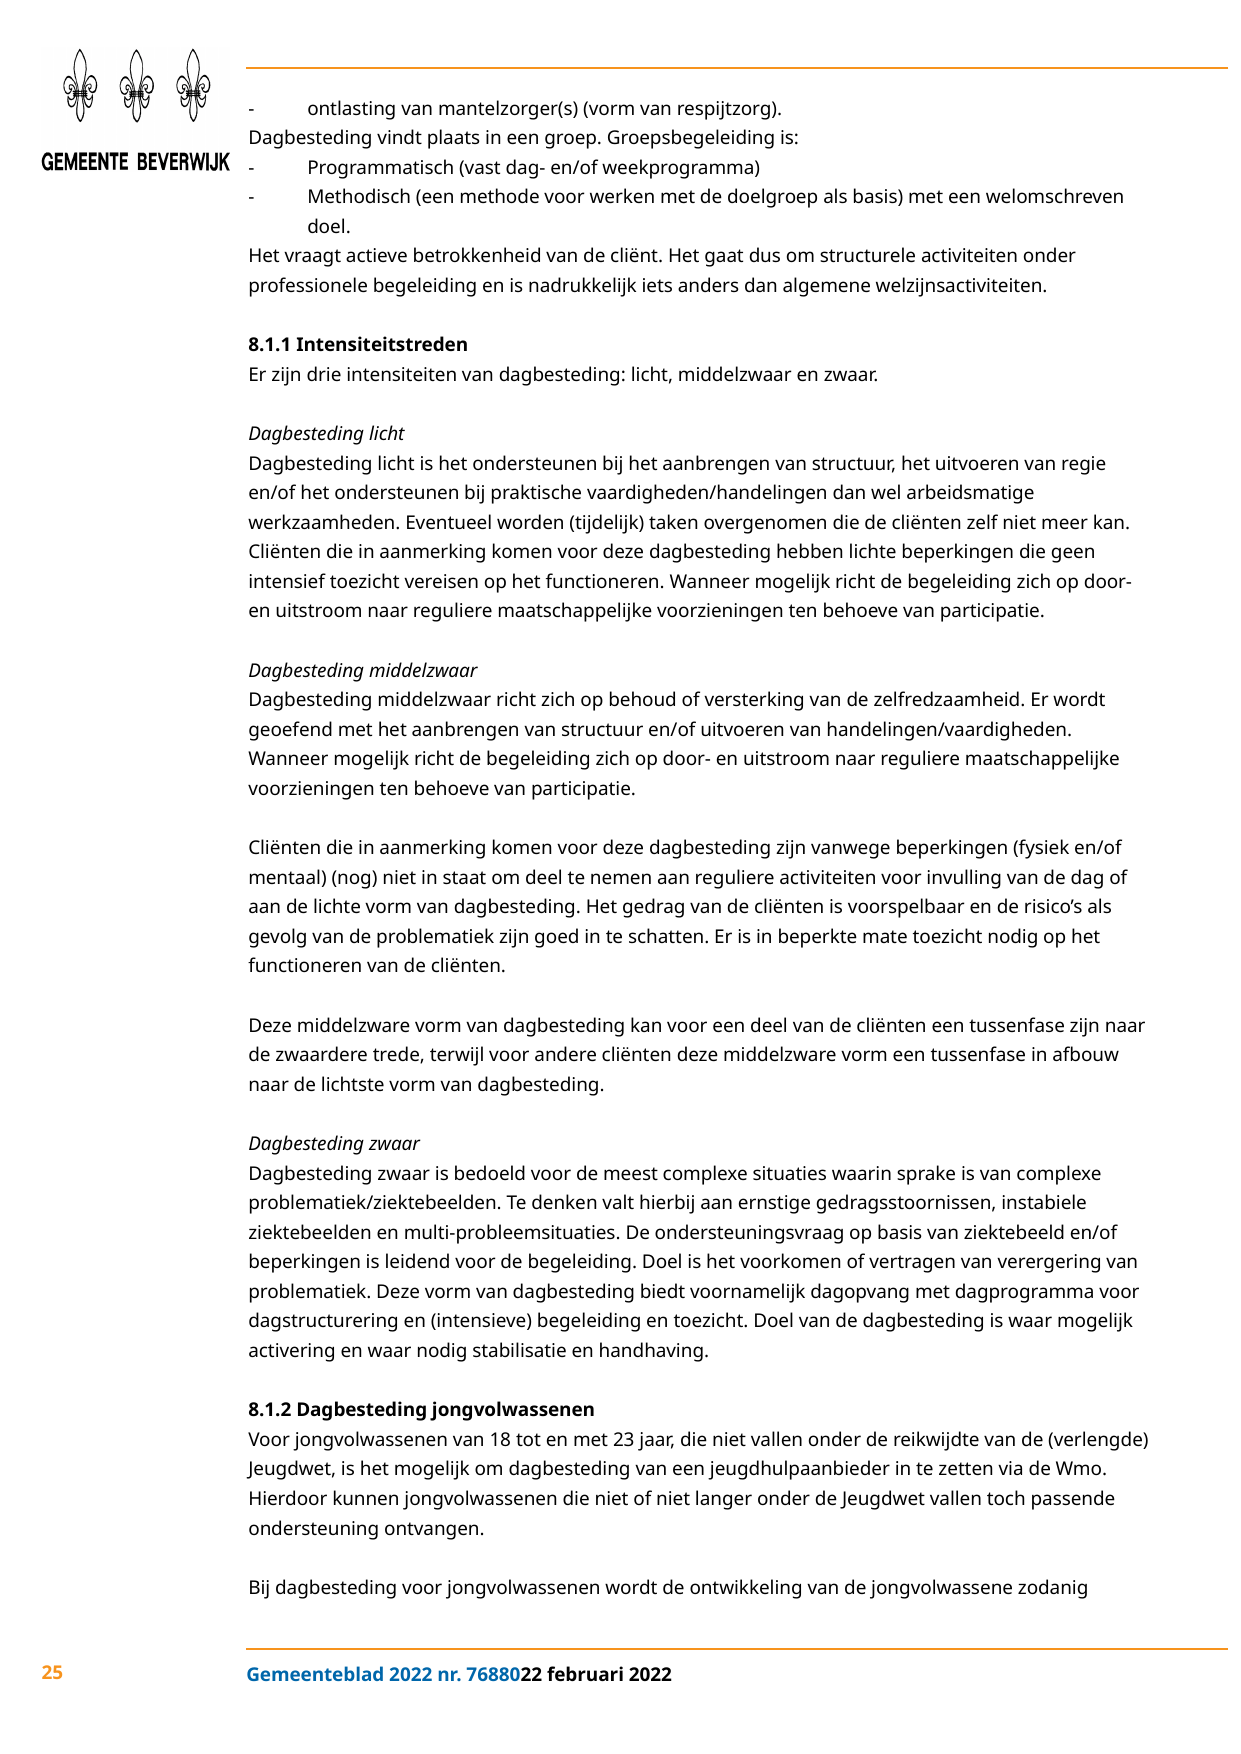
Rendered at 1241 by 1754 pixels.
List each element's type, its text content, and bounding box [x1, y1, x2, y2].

text Voor jongvolwassenen van 18 tot en met 23 jaar, die niet vallen onder de reikwijdte van de (verlengde) Jeugdwet, is het mogelijk om dagbesteding van een jeugdhulpaanbieder in te zetten via de Wmo. Hierdoor kunnen jongvolwassenen die niet of niet langer onder de Jeugdwet vallen toch passende ondersteuning ontvangen. [248, 1426, 1152, 1541]
text Er zijn drie intensiteiten van dagbesteding: licht, middelzwaar en zwaar. [248, 361, 1152, 387]
text Dagbesteding zwaar [248, 1130, 1152, 1156]
text Dagbesteding vindt plaats in een groep. Groepsbegeleiding is: [248, 124, 1152, 150]
list Methodisch (een methode voor werken met de doelgroep als basis) met een welomschreven doel. [248, 183, 1152, 239]
text Het vraagt actieve betrokkenheid van de cliënt. Het gaat dus om structurele activiteiten onder professionele begeleiding en is nadrukkelijk iets anders dan algemene welzijnsactiviteiten. [248, 243, 1152, 298]
picture [41, 47, 231, 172]
text Cliënten die in aanmerking komen voor deze dagbesteding zijn vanwege beperkingen (fysiek en/of mentaal) (nog) niet in staat om deel te nemen aan reguliere activiteiten voor invulling van de dag of aan de lichte vorm van dagbesteding. Het gedrag van de cliënten is voorspelbaar en de risico’s als gevolg van de problematiek zijn goed in te schatten. Er is in beperkte mate toezicht nodig op het functioneren van de cliënten. [248, 834, 1152, 978]
text Bij dagbesteding voor jongvolwassenen wordt de ontwikkeling van de jongvolwassene zodanig [248, 1574, 1152, 1600]
list Programmatisch (vast dag- en/of weekprogramma) [248, 154, 1152, 180]
text Deze middelzware vorm van dagbesteding kan voor een deel van de cliënten een tussenfase zijn naar de zwaardere trede, terwijl voor andere cliënten deze middelzware vorm een tussenfase in afbouw naar de lichtste vorm van dagbesteding. [248, 1012, 1152, 1097]
text 8.1.1 Intensiteitstreden [248, 331, 1152, 357]
text Dagbesteding zwaar is bedoeld voor de meest complexe situaties waarin sprake is van complexe problematiek/ziektebeelden. Te denken valt hierbij aan ernstige gedragsstoornissen, instabiele ziektebeelden en multi-probleemsituaties. De ondersteuningsvraag op basis van ziektebeeld en/of beperkingen is leidend voor de begeleiding. Doel is het voorkomen of vertragen van verergering van problematiek. Deze vorm van dagbesteding biedt voornamelijk dagopvang met dagprogramma voor dagstructurering en (intensieve) begeleiding en toezicht. Doel van de dagbesteding is waar mogelijk activering en waar nodig stabilisatie en handhaving. [248, 1160, 1152, 1363]
text Dagbesteding licht [248, 420, 1152, 446]
text 8.1.2 Dagbesteding jongvolwassenen [248, 1396, 1152, 1422]
text Dagbesteding middelzwaar richt zich op behoud of versterking van de zelfredzaamheid. Er wordt geoefend met het aanbrengen van structuur en/of uitvoeren van handelingen/vaardigheden. Wanneer mogelijk richt de begeleiding zich op door- en uitstroom naar reguliere maatschappelijke voorzieningen ten behoeve van participatie. [248, 686, 1152, 801]
text Dagbesteding middelzwaar [248, 657, 1152, 683]
list ontlasting van mantelzorger(s) (vorm van respijtzorg). [248, 95, 1152, 121]
text Dagbesteding licht is het ondersteunen bij het aanbrengen van structuur, het uitvoeren van regie en/of het ondersteunen bij praktische vaardigheden/handelingen dan wel arbeidsmatige werkzaamheden. Eventueel worden (tijdelijk) taken overgenomen die de cliënten zelf niet meer kan. Cliënten die in aanmerking komen voor deze dagbesteding hebben lichte beperkingen die geen intensief toezicht vereisen op het functioneren. Wanneer mogelijk richt de begeleiding zich op door- en uitstroom naar reguliere maatschappelijke voorzieningen ten behoeve van participatie. [248, 450, 1152, 623]
